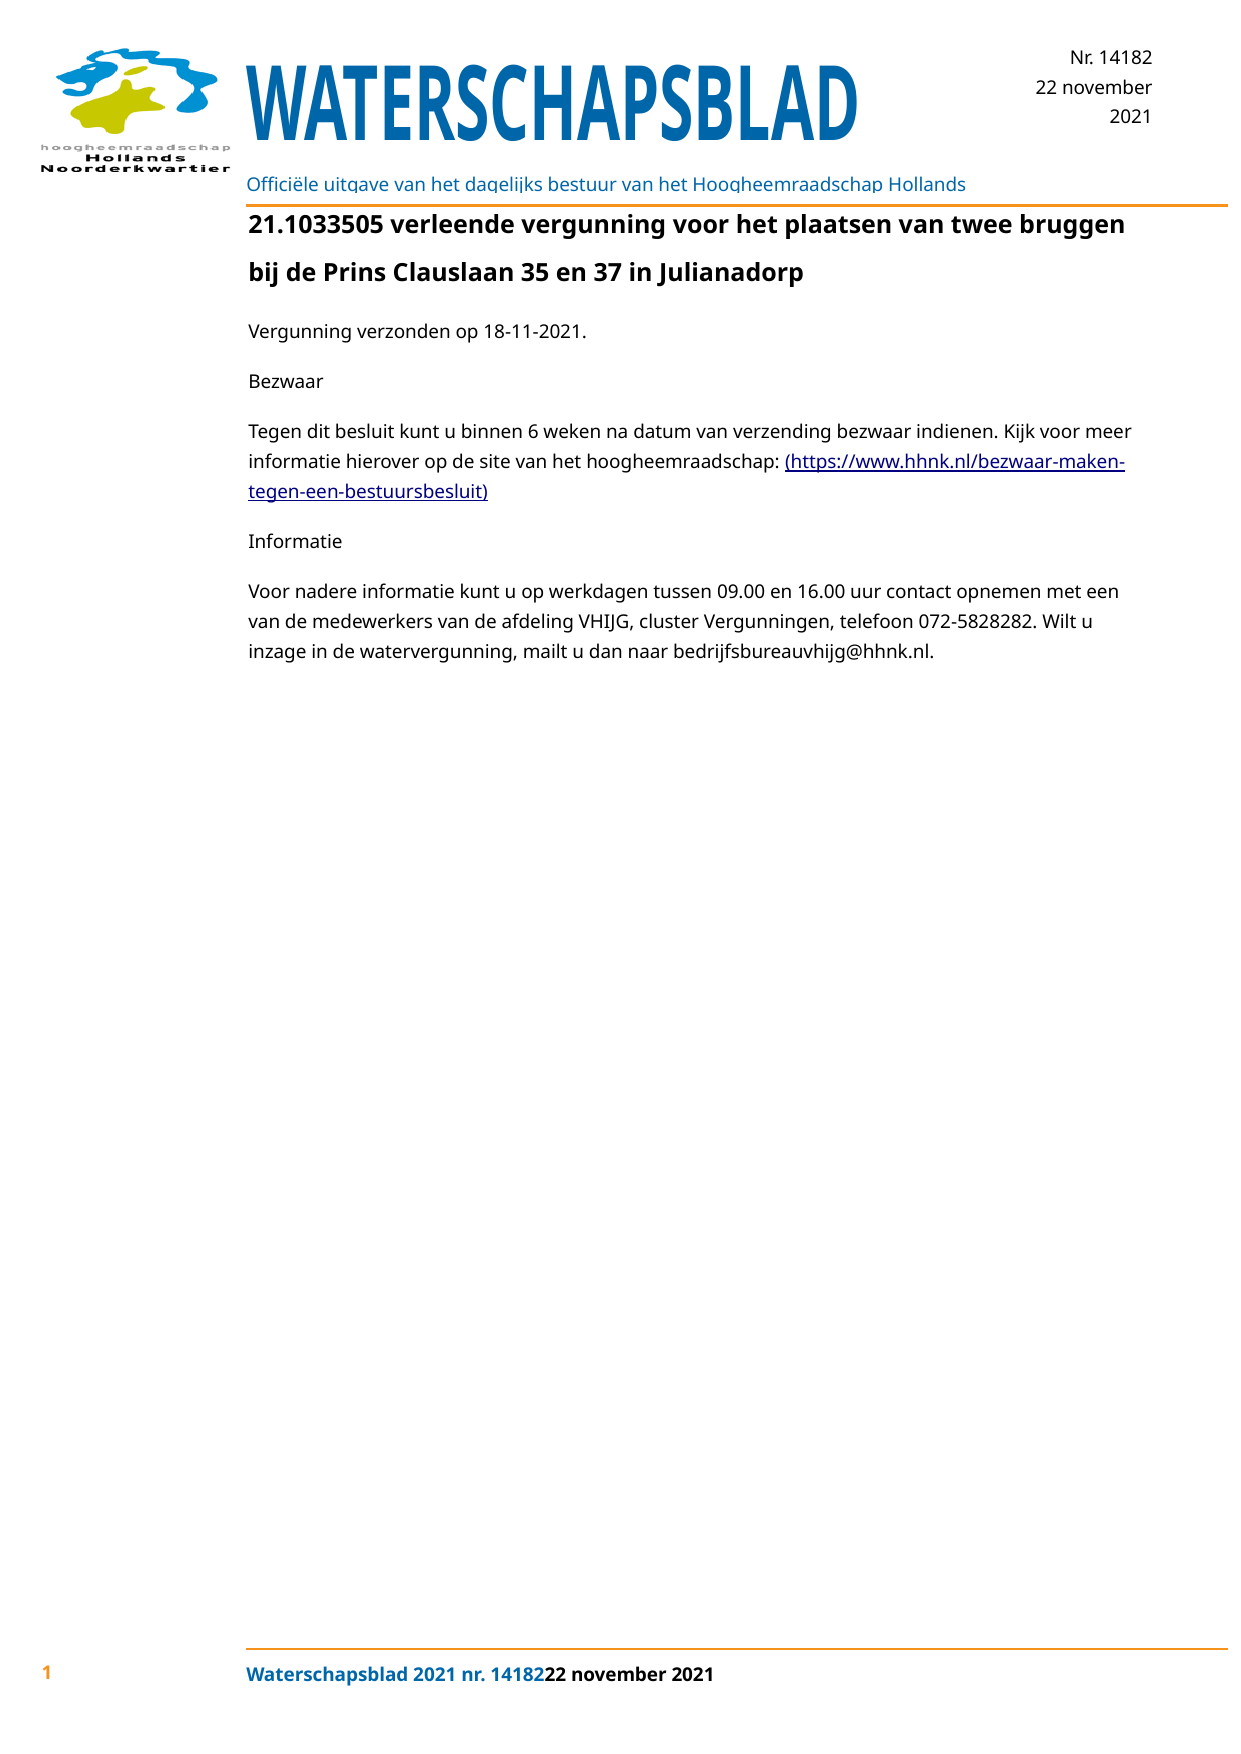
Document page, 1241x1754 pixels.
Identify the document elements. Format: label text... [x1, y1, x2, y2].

text Bezwaar [248, 368, 1152, 394]
text Informatie [248, 528, 1152, 554]
text Vergunning verzonden op 18-11-2021. [248, 318, 1152, 344]
picture [41, 47, 231, 172]
text Voor nadere informatie kunt u op werkdagen tussen 09.00 en 16.00 uur contact opnemen met een van de medewerkers van de afdeling VHIJG, cluster Vergunningen, telefoon 072-5828282. Wilt u inzage in de watervergunning, mailt u dan naar bedrijfsbureauvhijg@hhnk.nl. [248, 579, 1152, 664]
text 21.1033505 verleende vergunning voor het plaatsen van twee bruggen bij de Prins Clauslaan 35 en 37 in Julianadorp [248, 207, 1152, 288]
text Tegen dit besluit kunt u binnen 6 weken na datum van verzending bezwaar indienen. Kijk voor meer informatie hierover op de site van het hoogheemraadschap: (https://www.hhnk.nl/bezwaar-maken-tegen-een-bestuursbesluit) [248, 419, 1152, 504]
